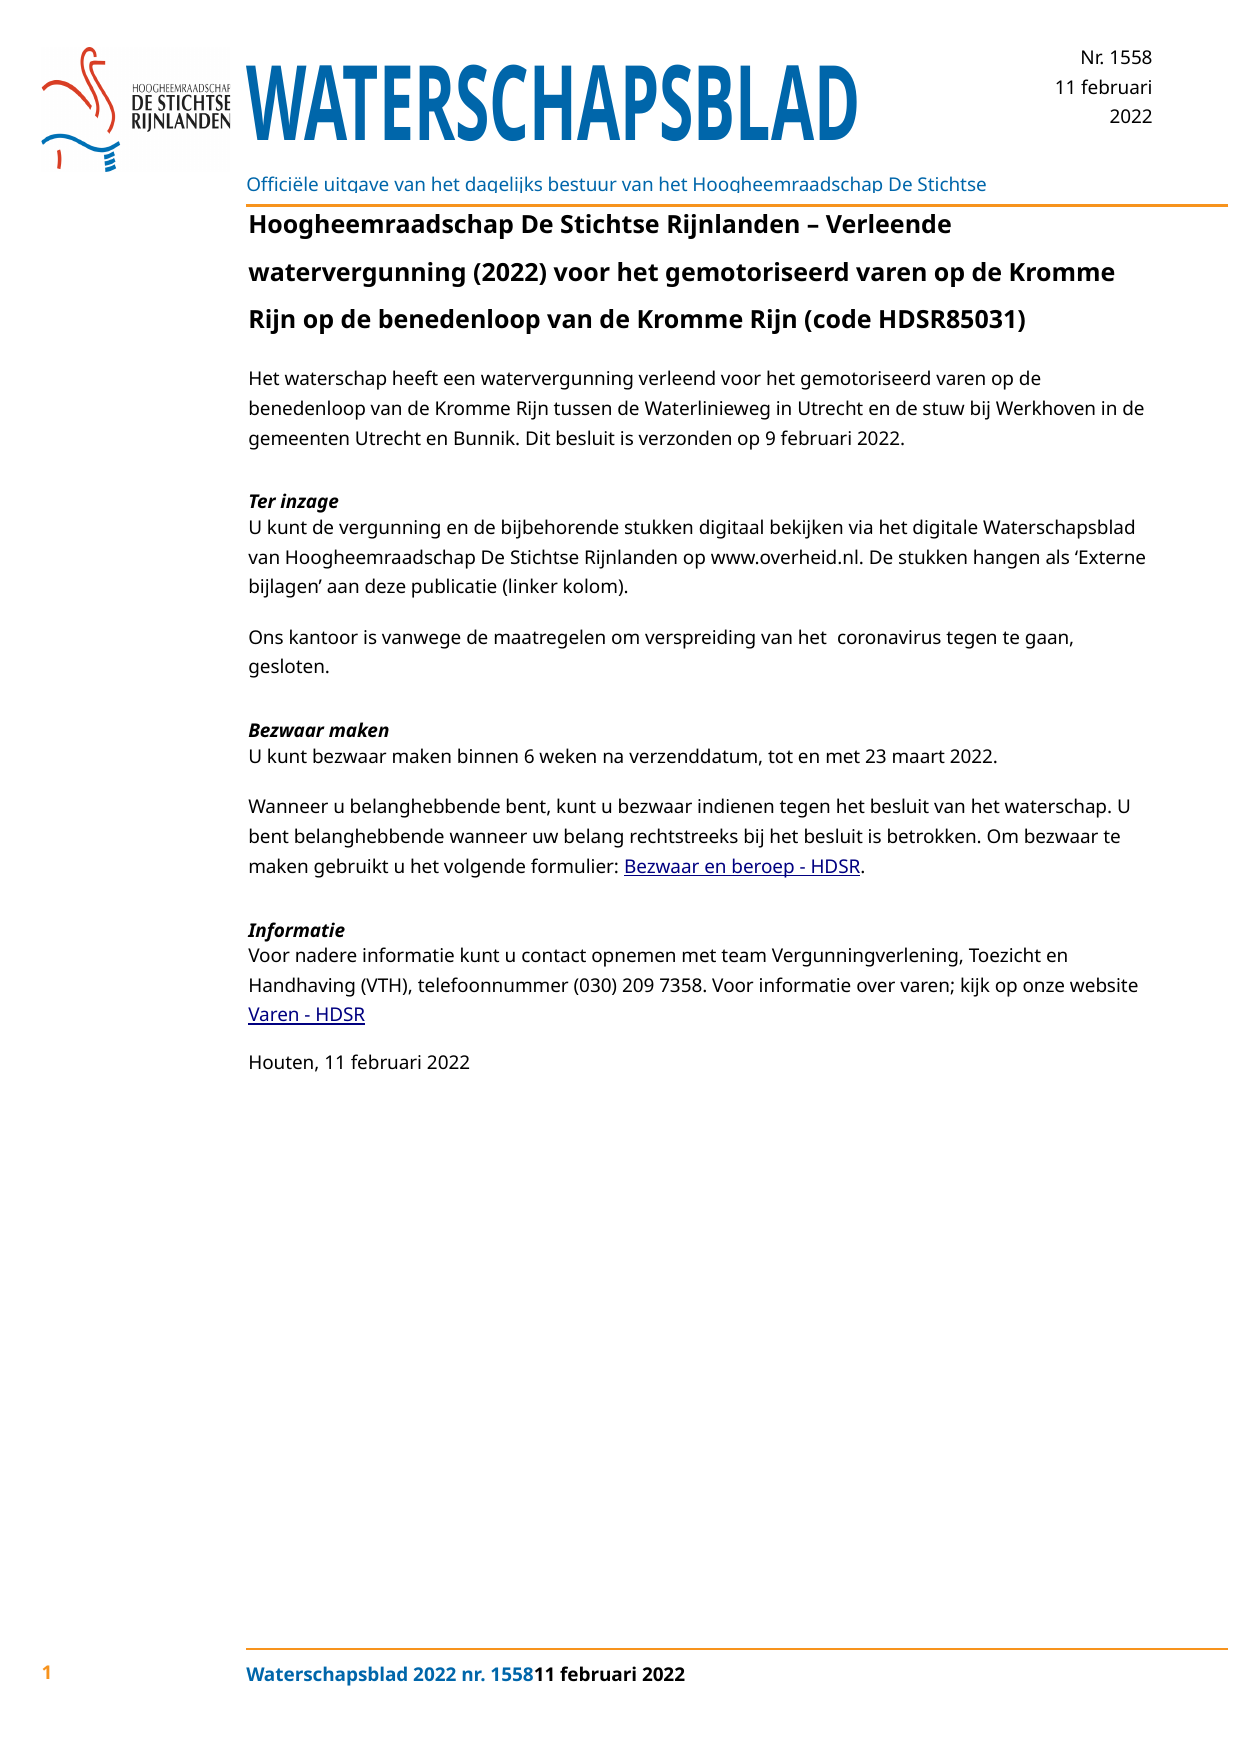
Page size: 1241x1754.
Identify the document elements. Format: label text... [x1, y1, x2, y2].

text Houten, 11 februari 2022 [248, 1049, 1152, 1075]
text U kunt de vergunning en de bijbehorende stukken digitaal bekijken via het digitale Waterschapsblad van Hoogheemraadschap De Stichtse Rijnlanden op www.overheid.nl. De stukken hangen als ‘Externe bijlagen’ aan deze publicatie (linker kolom). [248, 514, 1152, 599]
text Informatie [248, 917, 1152, 942]
text Het waterschap heeft een watervergunning verleend voor het gemotoriseerd varen op de benedenloop van de Kromme Rijn tussen de Waterlinieweg in Utrecht en de stuw bij Werkhoven in de gemeenten Utrecht en Bunnik. Dit besluit is verzonden op 9 februari 2022. [248, 366, 1152, 450]
text Ter inzage [248, 489, 1152, 514]
text Wanneer u belanghebbende bent, kunt u bezwaar indienen tegen het besluit van het waterschap. U bent belanghebbende wanneer uw belang rechtstreeks bij het besluit is betrokken. Om bezwaar te maken gebruikt u het volgende formulier: Bezwaar en beroep - HDSR. [248, 794, 1152, 878]
picture [41, 47, 231, 172]
text Voor nadere informatie kunt u contact opnemen met team Vergunningverlening, Toezicht en Handhaving (VTH), telefoonnummer (030) 209 7358. Voor informatie over varen; kijk op onze website Varen - HDSR [248, 942, 1152, 1027]
text Hoogheemraadschap De Stichtse Rijnlanden – Verleende watervergunning (2022) voor het gemotoriseerd varen op de Kromme Rijn op de benedenloop van de Kromme Rijn (code HDSR85031) [248, 207, 1152, 336]
text U kunt bezwaar maken binnen 6 weken na verzenddatum, tot en met 23 maart 2022. [248, 743, 1152, 769]
text Bezwaar maken [248, 717, 1152, 743]
text Ons kantoor is vanwege de maatregelen om verspreiding van het coronavirus tegen te gaan, gesloten. [248, 624, 1152, 679]
